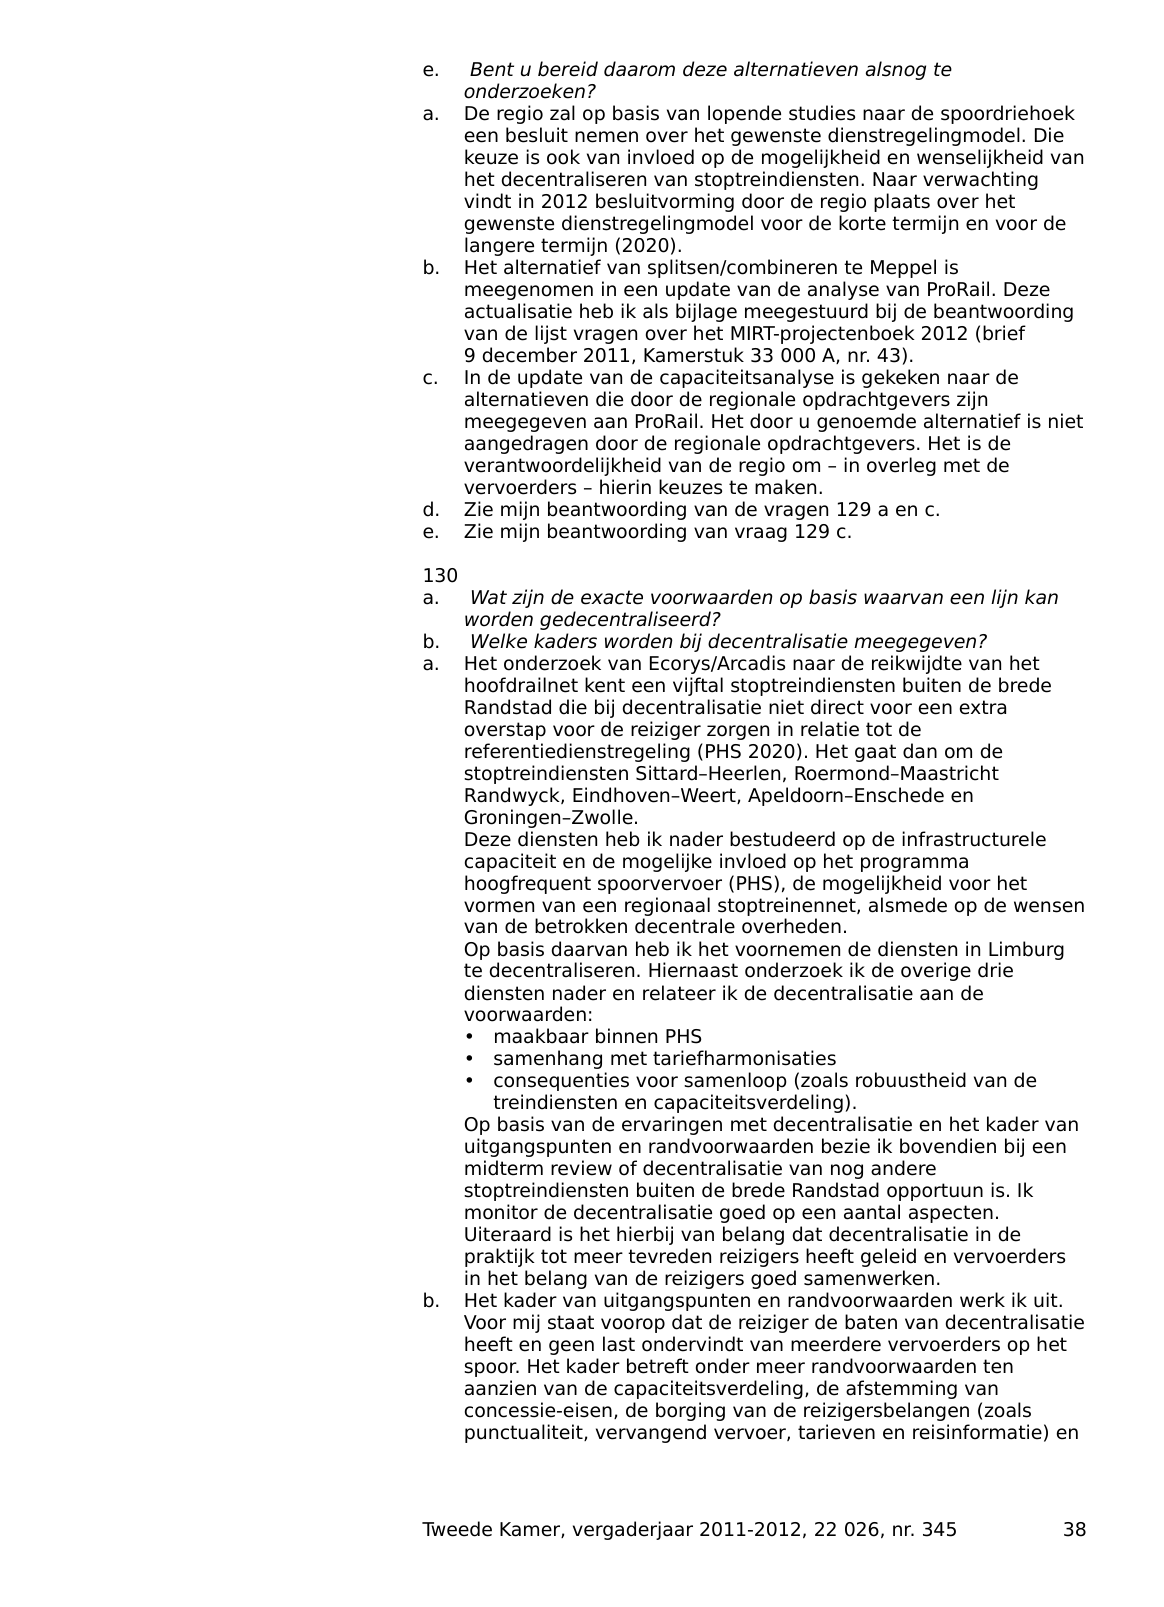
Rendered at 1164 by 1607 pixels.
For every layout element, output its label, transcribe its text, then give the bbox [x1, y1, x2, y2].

text a. Het onderzoek van Ecorys/Arcadis naar de reikwijdte van het hoofdrailnet kent een vijftal stoptreindiensten buiten de brede Randstad die bij decentralisatie niet direct voor een extra overstap voor de reiziger zorgen in relatie tot de referentiedienstregeling (PHS 2020). Het gaat dan om de stoptreindiensten Sittard–Heerlen, Roermond–Maastricht Randwyck, Eindhoven–Weert, Apeldoorn–Enschede en Groningen–Zwolle. [422, 653, 1087, 828]
text Op basis daarvan heb ik het voornemen de diensten in Limburg te decentraliseren. Hiernaast onderzoek ik de overige drie diensten nader en relateer ik de decentralisatie aan de voorwaarden: [464, 938, 1087, 1026]
text c. In de update van de capaciteitsanalyse is gekeken naar de alternatieven die door de regionale opdrachtgevers zijn meegegeven aan ProRail. Het door u genoemde alternatief is niet aangedragen door de regionale opdrachtgevers. Het is de verantwoordelijkheid van de regio om – in overleg met de vervoerders – hierin keuzes te maken. [422, 367, 1087, 499]
text 130 [422, 565, 1087, 587]
text • maakbaar binnen PHS [464, 1026, 1087, 1048]
text • samenhang met tariefharmonisaties [464, 1048, 1087, 1070]
text a. De regio zal op basis van lopende studies naar de spoordriehoek een besluit nemen over het gewenste dienstregelingmodel. Die keuze is ook van invloed op de mogelijkheid en wenselijkheid van het decentraliseren van stoptreindiensten. Naar verwachting vindt in 2012 besluitvorming door de regio plaats over het gewenste dienstregelingmodel voor de korte termijn en voor de langere termijn (2020). [422, 103, 1087, 257]
text e. Zie mijn beantwoording van vraag 129 c. [422, 521, 1087, 543]
text • consequenties voor samenloop (zoals robuustheid van de treindiensten en capaciteitsverdeling). [464, 1070, 1087, 1114]
text b. Welke kaders worden bij decentralisatie meegegeven? [422, 631, 1087, 653]
text a. Wat zijn de exacte voorwaarden op basis waarvan een lijn kan worden gedecentraliseerd? [422, 587, 1087, 631]
text d. Zie mijn beantwoording van de vragen 129 a en c. [422, 499, 1087, 521]
text e. Bent u bereid daarom deze alternatieven alsnog te onderzoeken? [422, 59, 1087, 103]
text Op basis van de ervaringen met decentralisatie en het kader van uitgangspunten en randvoorwaarden bezie ik bovendien bij een midterm review of decentralisatie van nog andere stoptreindiensten buiten de brede Randstad opportuun is. Ik monitor de decentralisatie goed op een aantal aspecten. Uiteraard is het hierbij van belang dat decentralisatie in de praktijk tot meer tevreden reizigers heeft geleid en vervoerders in het belang van de reizigers goed samenwerken. [464, 1114, 1087, 1290]
text b. Het kader van uitgangspunten en randvoorwaarden werk ik uit. Voor mij staat voorop dat de reiziger de baten van decentralisatie heeft en geen last ondervindt van meerdere vervoerders op het spoor. Het kader betreft onder meer randvoorwaarden ten aanzien van de capaciteitsverdeling, de afstemming van concessie-eisen, de borging van de reizigersbelangen (zoals punctualiteit, vervangend vervoer, tarieven en reisinformatie) en [422, 1290, 1087, 1444]
text b. Het alternatief van splitsen/combineren te Meppel is meegenomen in een update van de analyse van ProRail. Deze actualisatie heb ik als bijlage meegestuurd bij de beantwoording van de lijst vragen over het MIRT-projectenboek 2012 (brief 9 december 2011, Kamerstuk 33 000 A, nr. 43). [422, 257, 1087, 367]
text Deze diensten heb ik nader bestudeerd op de infrastructurele capaciteit en de mogelijke invloed op het programma hoogfrequent spoorvervoer (PHS), de mogelijkheid voor het vormen van een regionaal stoptreinennet, alsmede op de wensen van de betrokken decentrale overheden. [464, 828, 1087, 938]
